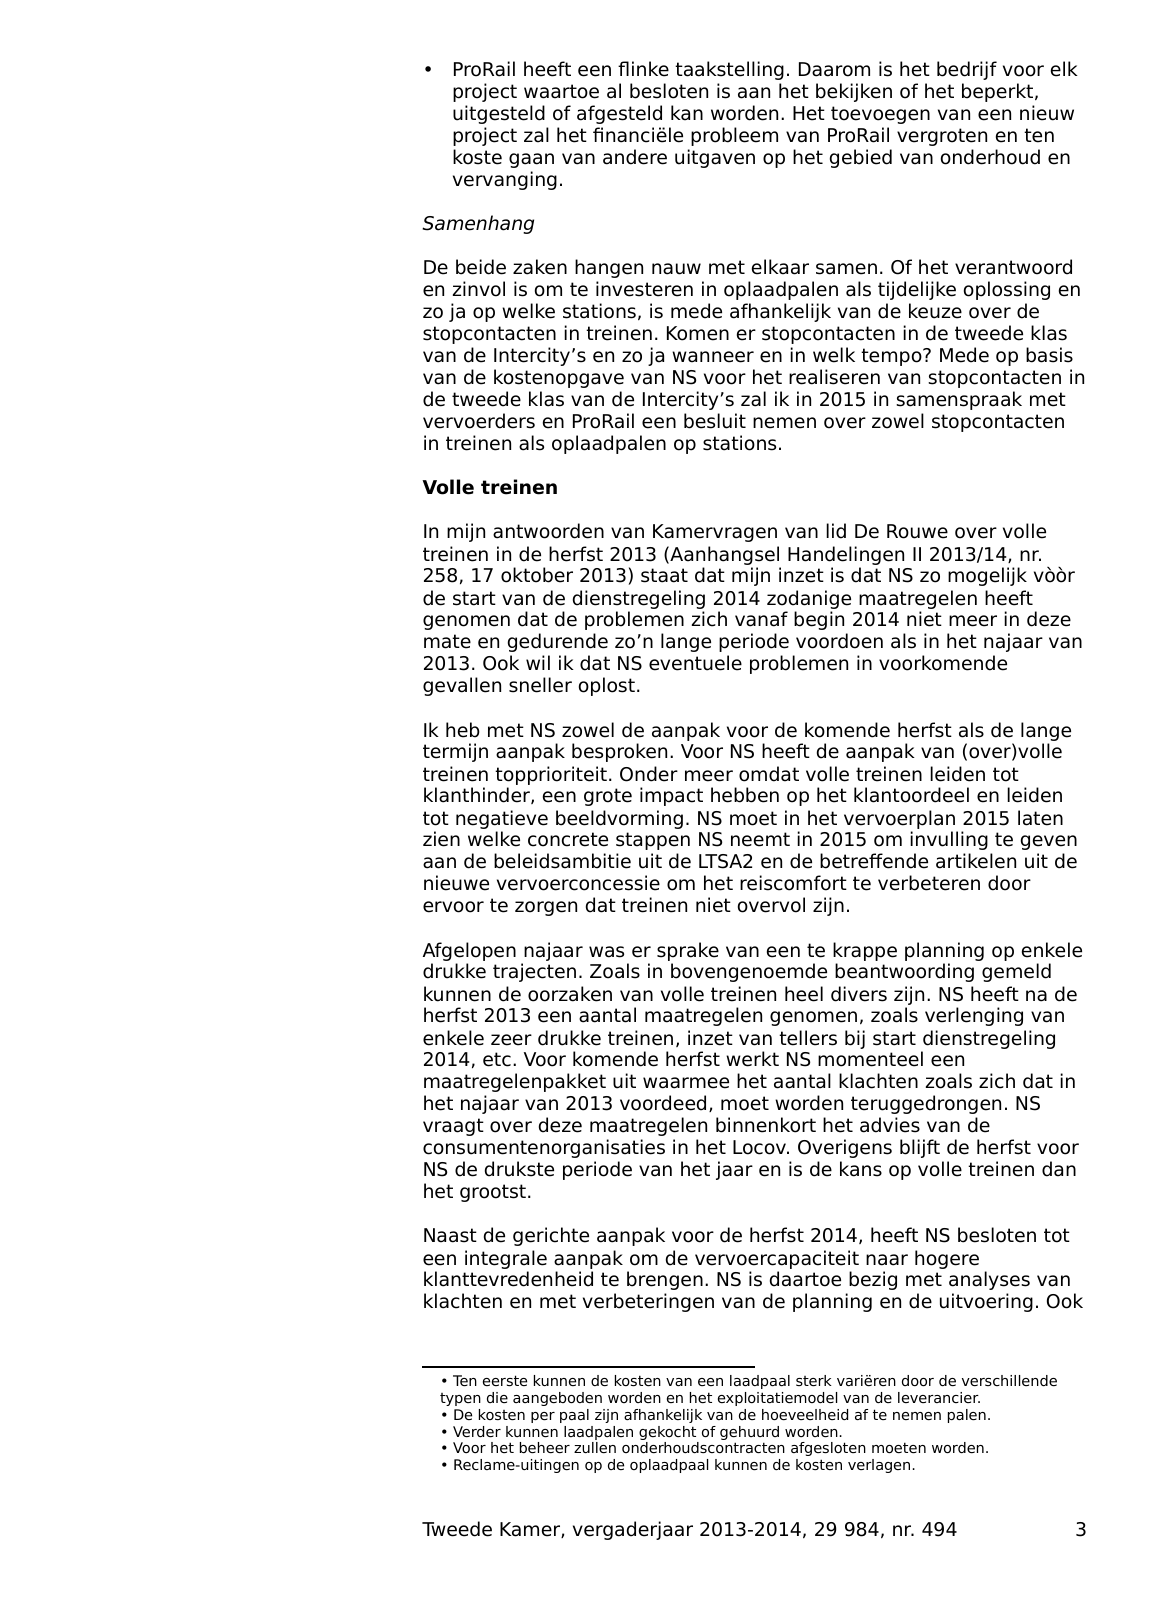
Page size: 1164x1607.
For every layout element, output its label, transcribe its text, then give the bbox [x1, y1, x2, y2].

text • Reclame-uitingen op de oplaadpaal kunnen de kosten verlagen. [440, 1457, 1087, 1474]
text Afgelopen najaar was er sprake van een te krappe planning op enkele drukke trajecten. Zoals in bovengenoemde beantwoording gemeld kunnen de oorzaken van volle treinen heel divers zijn. NS heeft na de herfst 2013 een aantal maatregelen genomen, zoals verlenging van enkele zeer drukke treinen, inzet van tellers bij start dienstregeling 2014, etc. Voor komende herfst werkt NS momenteel een maatregelenpakket uit waarmee het aantal klachten zoals zich dat in het najaar van 2013 voordeed, moet worden teruggedrongen. NS vraagt over deze maatregelen binnenkort het advies van de consumentenorganisaties in het Locov. Overigens blijft de herfst voor NS de drukste periode van het jaar en is de kans op volle treinen dan het grootst. [422, 939, 1087, 1203]
text Naast de gerichte aanpak voor de herfst 2014, heeft NS besloten tot een integrale aanpak om de vervoercapaciteit naar hogere klanttevredenheid te brengen. NS is daartoe bezig met analyses van klachten en met verbeteringen van de planning en de uitvoering. Ook [422, 1225, 1087, 1313]
text • De kosten per paal zijn afhankelijk van de hoeveelheid af te nemen palen. [440, 1407, 1087, 1424]
text • ProRail heeft een flinke taakstelling. Daarom is het bedrijf voor elk project waartoe al besloten is aan het bekijken of het beperkt, uitgesteld of afgesteld kan worden. Het toevoegen van een nieuw project zal het financiële probleem van ProRail vergroten en ten koste gaan van andere uitgaven op het gebied van onderhoud en vervanging. [422, 59, 1087, 191]
text • Ten eerste kunnen de kosten van een laadpaal sterk variëren door de verschillende typen die aangeboden worden en het exploitatiemodel van de leverancier. [440, 1373, 1087, 1407]
subtitle Samenhang [422, 213, 1087, 235]
subtitle Volle treinen [422, 477, 1087, 499]
text • Verder kunnen laadpalen gekocht of gehuurd worden. [440, 1424, 1087, 1441]
text • Voor het beheer zullen onderhoudscontracten afgesloten moeten worden. [440, 1441, 1087, 1457]
text In mijn antwoorden van Kamervragen van lid De Rouwe over volle treinen in de herfst 2013 (Aanhangsel Handelingen II 2013/14, nr. 258, 17 oktober 2013) staat dat mijn inzet is dat NS zo mogelijk vòòr de start van de dienstregeling 2014 zodanige maatregelen heeft genomen dat de problemen zich vanaf begin 2014 niet meer in deze mate en gedurende zo’n lange periode voordoen als in het najaar van 2013. Ook wil ik dat NS eventuele problemen in voorkomende gevallen sneller oplost. [422, 521, 1087, 697]
text Ik heb met NS zowel de aanpak voor de komende herfst als de lange termijn aanpak besproken. Voor NS heeft de aanpak van (over)volle treinen topprioriteit. Onder meer omdat volle treinen leiden tot klanthinder, een grote impact hebben op het klantoordeel en leiden tot negatieve beeldvorming. NS moet in het vervoerplan 2015 laten zien welke concrete stappen NS neemt in 2015 om invulling te geven aan de beleidsambitie uit de LTSA2 en de betreffende artikelen uit de nieuwe vervoerconcessie om het reiscomfort te verbeteren door ervoor te zorgen dat treinen niet overvol zijn. [422, 719, 1087, 917]
text De beide zaken hangen nauw met elkaar samen. Of het verantwoord en zinvol is om te investeren in oplaadpalen als tijdelijke oplossing en zo ja op welke stations, is mede afhankelijk van de keuze over de stopcontacten in treinen. Komen er stopcontacten in de tweede klas van de Intercity’s en zo ja wanneer en in welk tempo? Mede op basis van de kostenopgave van NS voor het realiseren van stopcontacten in de tweede klas van de Intercity’s zal ik in 2015 in samenspraak met vervoerders en ProRail een besluit nemen over zowel stopcontacten in treinen als oplaadpalen op stations. [422, 257, 1087, 455]
